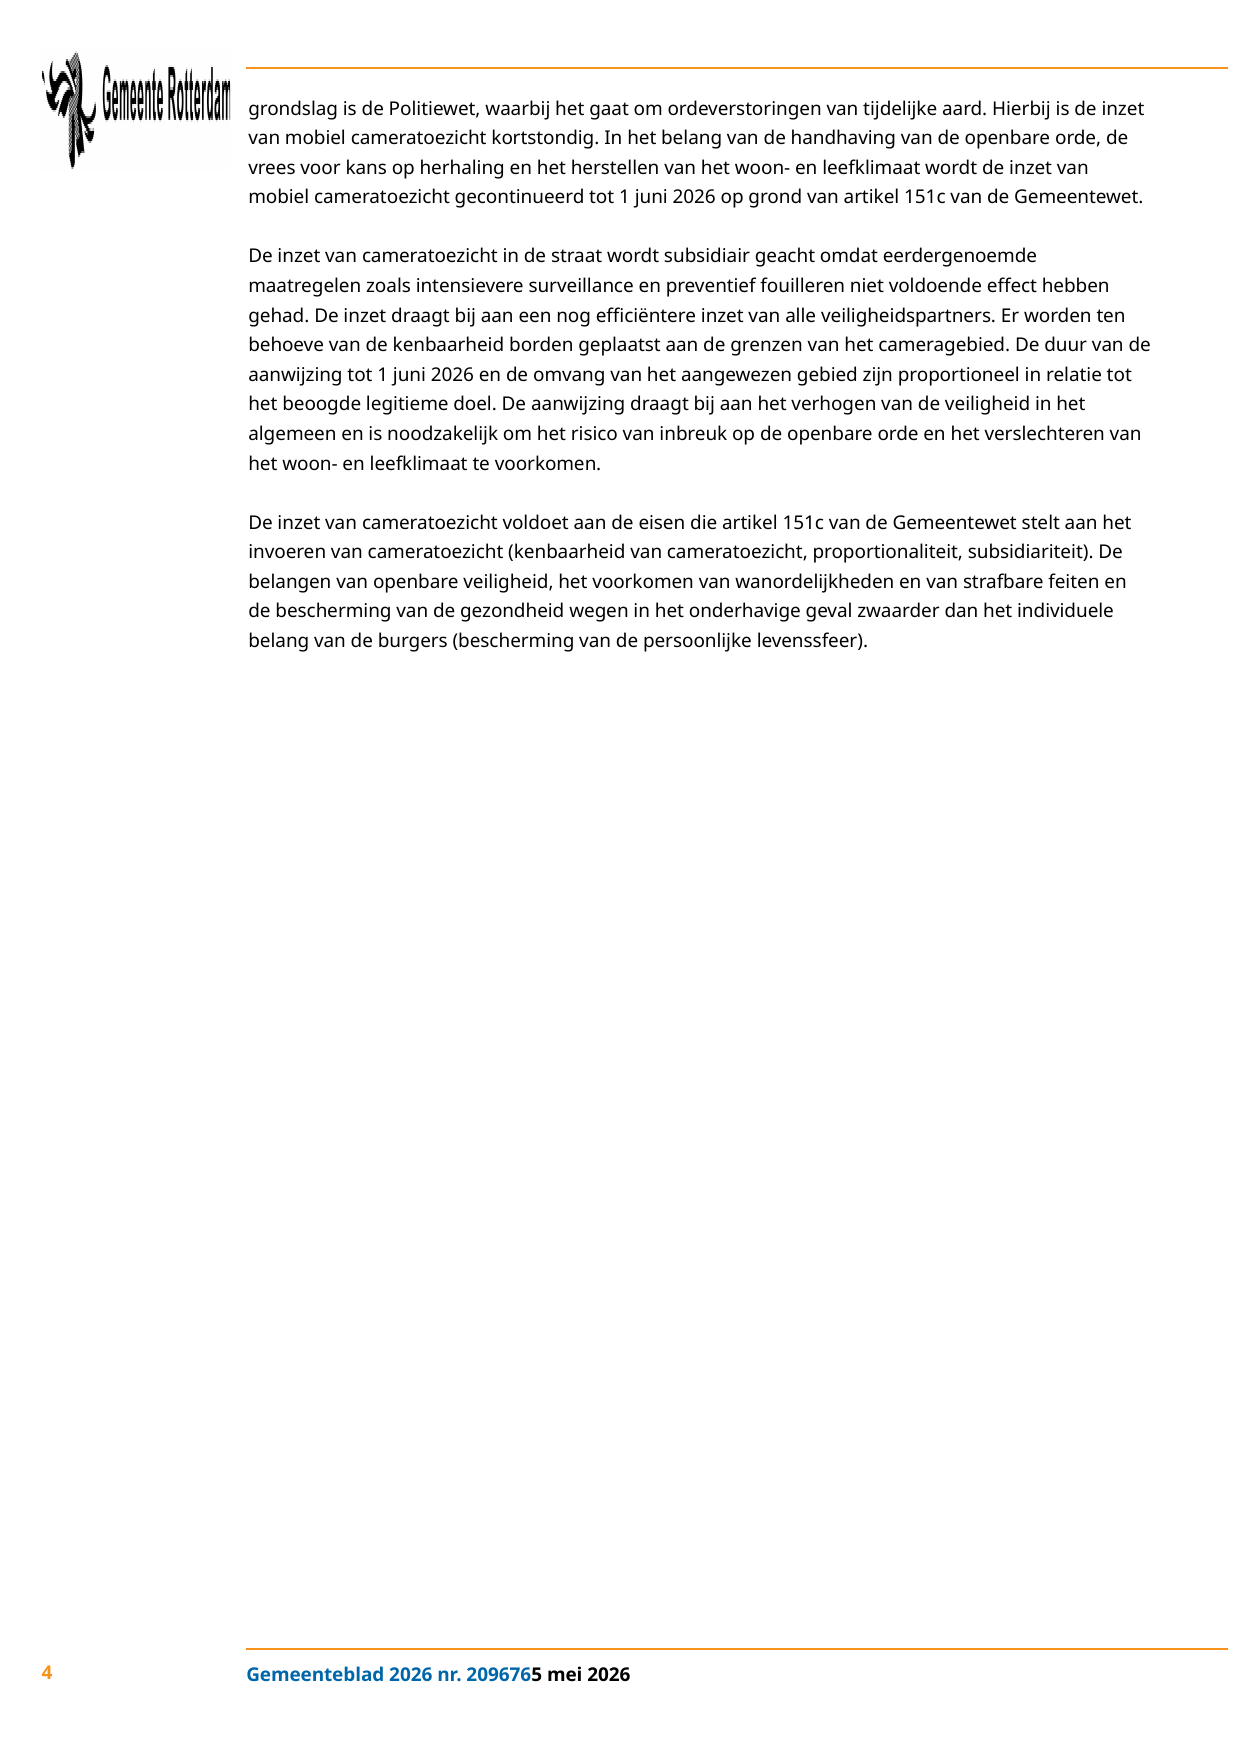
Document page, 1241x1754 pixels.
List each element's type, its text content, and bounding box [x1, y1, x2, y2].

text De inzet van cameratoezicht in de straat wordt subsidiair geacht omdat eerdergenoemde maatregelen zoals intensievere surveillance en preventief fouilleren niet voldoende effect hebben gehad. De inzet draagt bij aan een nog efficiëntere inzet van alle veiligheidspartners. Er worden ten behoeve van de kenbaarheid borden geplaatst aan de grenzen van het cameragebied. De duur van de aanwijzing tot 1 juni 2026 en de omvang van het aangewezen gebied zijn proportioneel in relatie tot het beoogde legitieme doel. De aanwijzing draagt bij aan het verhogen van de veiligheid in het algemeen en is noodzakelijk om het risico van inbreuk op de openbare orde en het verslechteren van het woon- en leefklimaat te voorkomen. [248, 243, 1152, 476]
text De inzet van cameratoezicht voldoet aan de eisen die artikel 151c van de Gemeentewet stelt aan het invoeren van cameratoezicht (kenbaarheid van cameratoezicht, proportionaliteit, subsidiariteit). De belangen van openbare veiligheid, het voorkomen van wanordelijkheden en van strafbare feiten en de bescherming van de gezondheid wegen in het onderhavige geval zwaarder dan het individuele belang van de burgers (bescherming van de persoonlijke levenssfeer). [248, 509, 1152, 653]
text grondslag is de Politiewet, waarbij het gaat om ordeverstoringen van tijdelijke aard. Hierbij is de inzet van mobiel cameratoezicht kortstondig. In het belang van de handhaving van de openbare orde, de vrees voor kans op herhaling en het herstellen van het woon- en leefklimaat wordt de inzet van mobiel cameratoezicht gecontinueerd tot 1 juni 2026 op grond van artikel 151c van de Gemeentewet. [248, 95, 1152, 209]
picture [41, 47, 231, 172]
